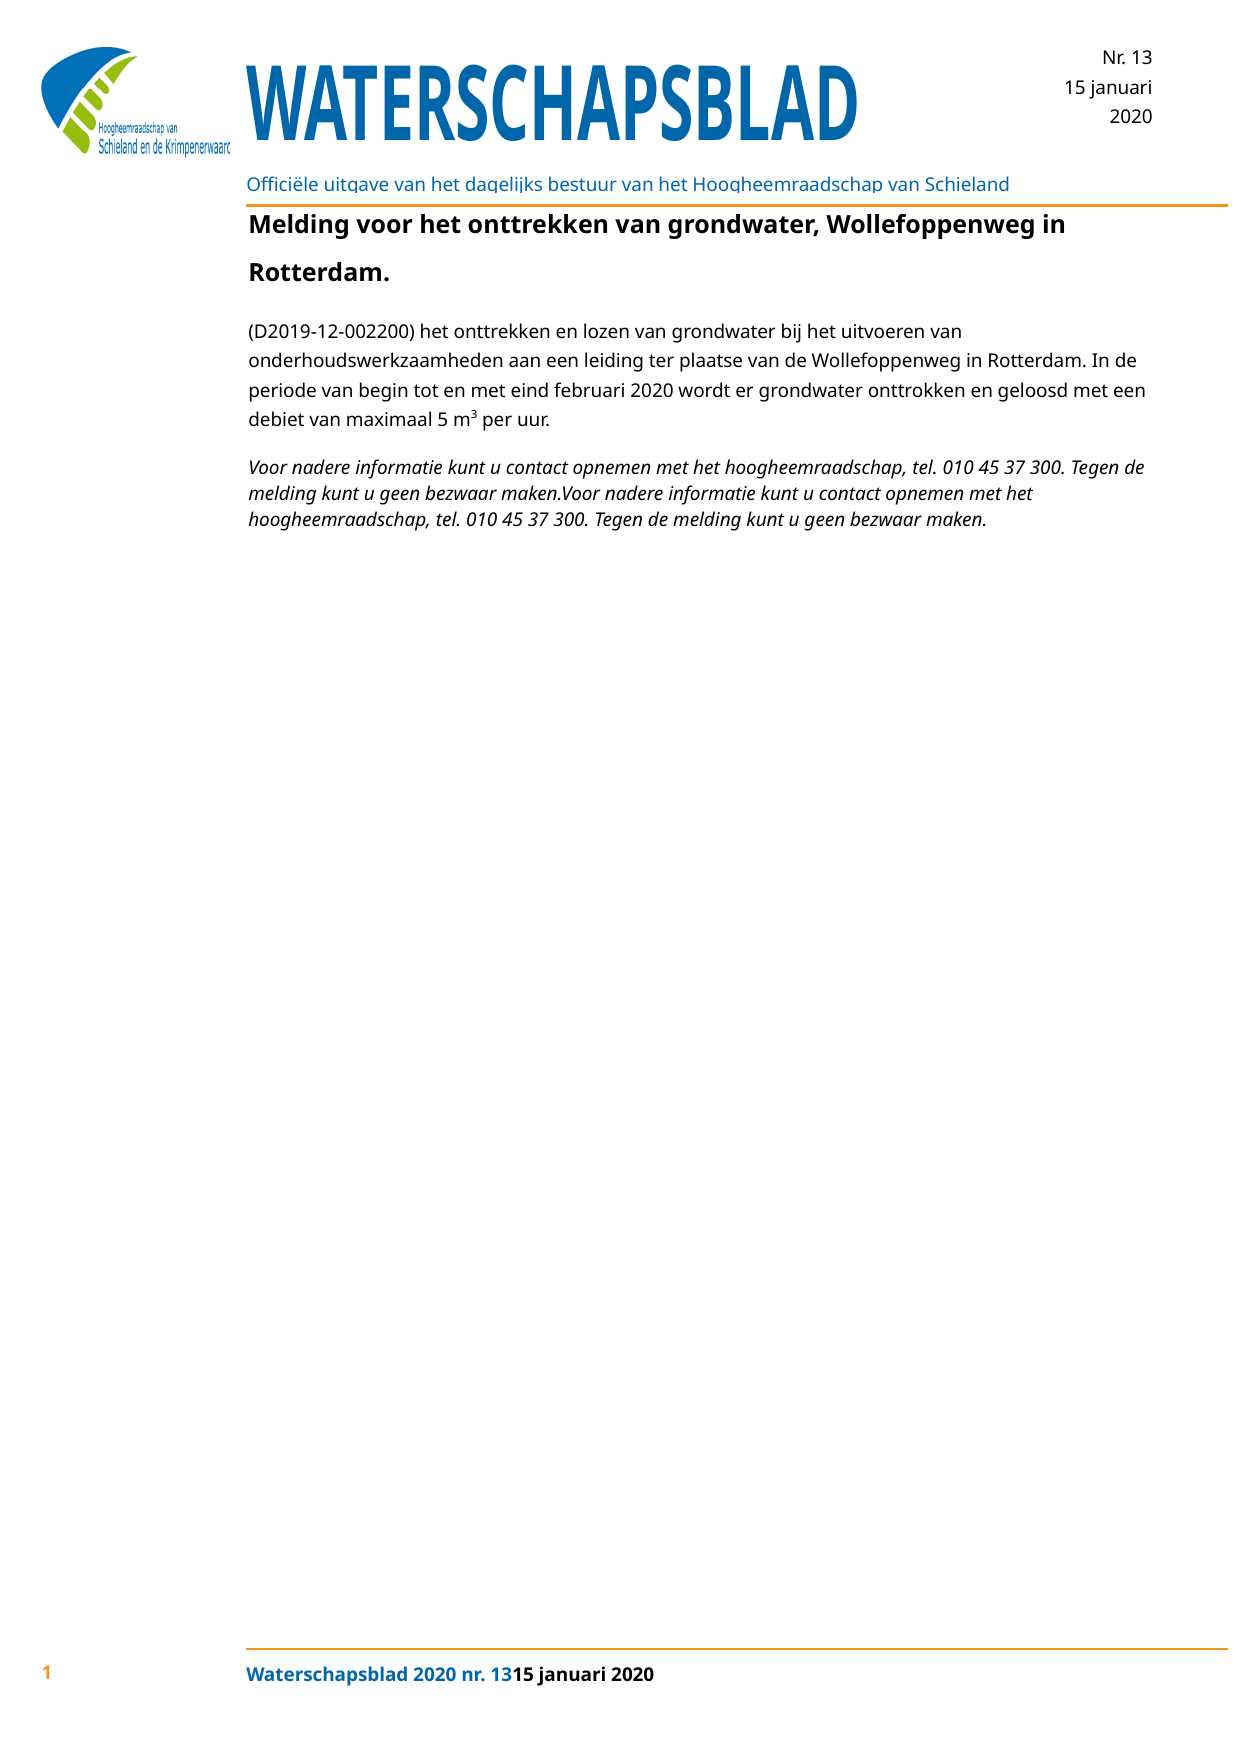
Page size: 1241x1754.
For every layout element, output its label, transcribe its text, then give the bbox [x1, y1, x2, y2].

text (D2019-12-002200) het onttrekken en lozen van grondwater bij het uitvoeren van onderhoudswerkzaamheden aan een leiding ter plaatse van de Wollefoppenweg in Rotterdam. In de periode van begin tot en met eind februari 2020 wordt er grondwater onttrokken en geloosd met een debiet van maximaal 5 m3 per uur. [248, 318, 1152, 432]
text Melding voor het onttrekken van grondwater, Wollefoppenweg in Rotterdam. [248, 207, 1152, 288]
text Voor nadere informatie kunt u contact opnemen met het hoogheemraadschap, tel. 010 45 37 300. Tegen de melding kunt u geen bezwaar maken.Voor nadere informatie kunt u contact opnemen met het hoogheemraadschap, tel. 010 45 37 300. Tegen de melding kunt u geen bezwaar maken. [248, 454, 1152, 532]
picture [41, 47, 231, 172]
